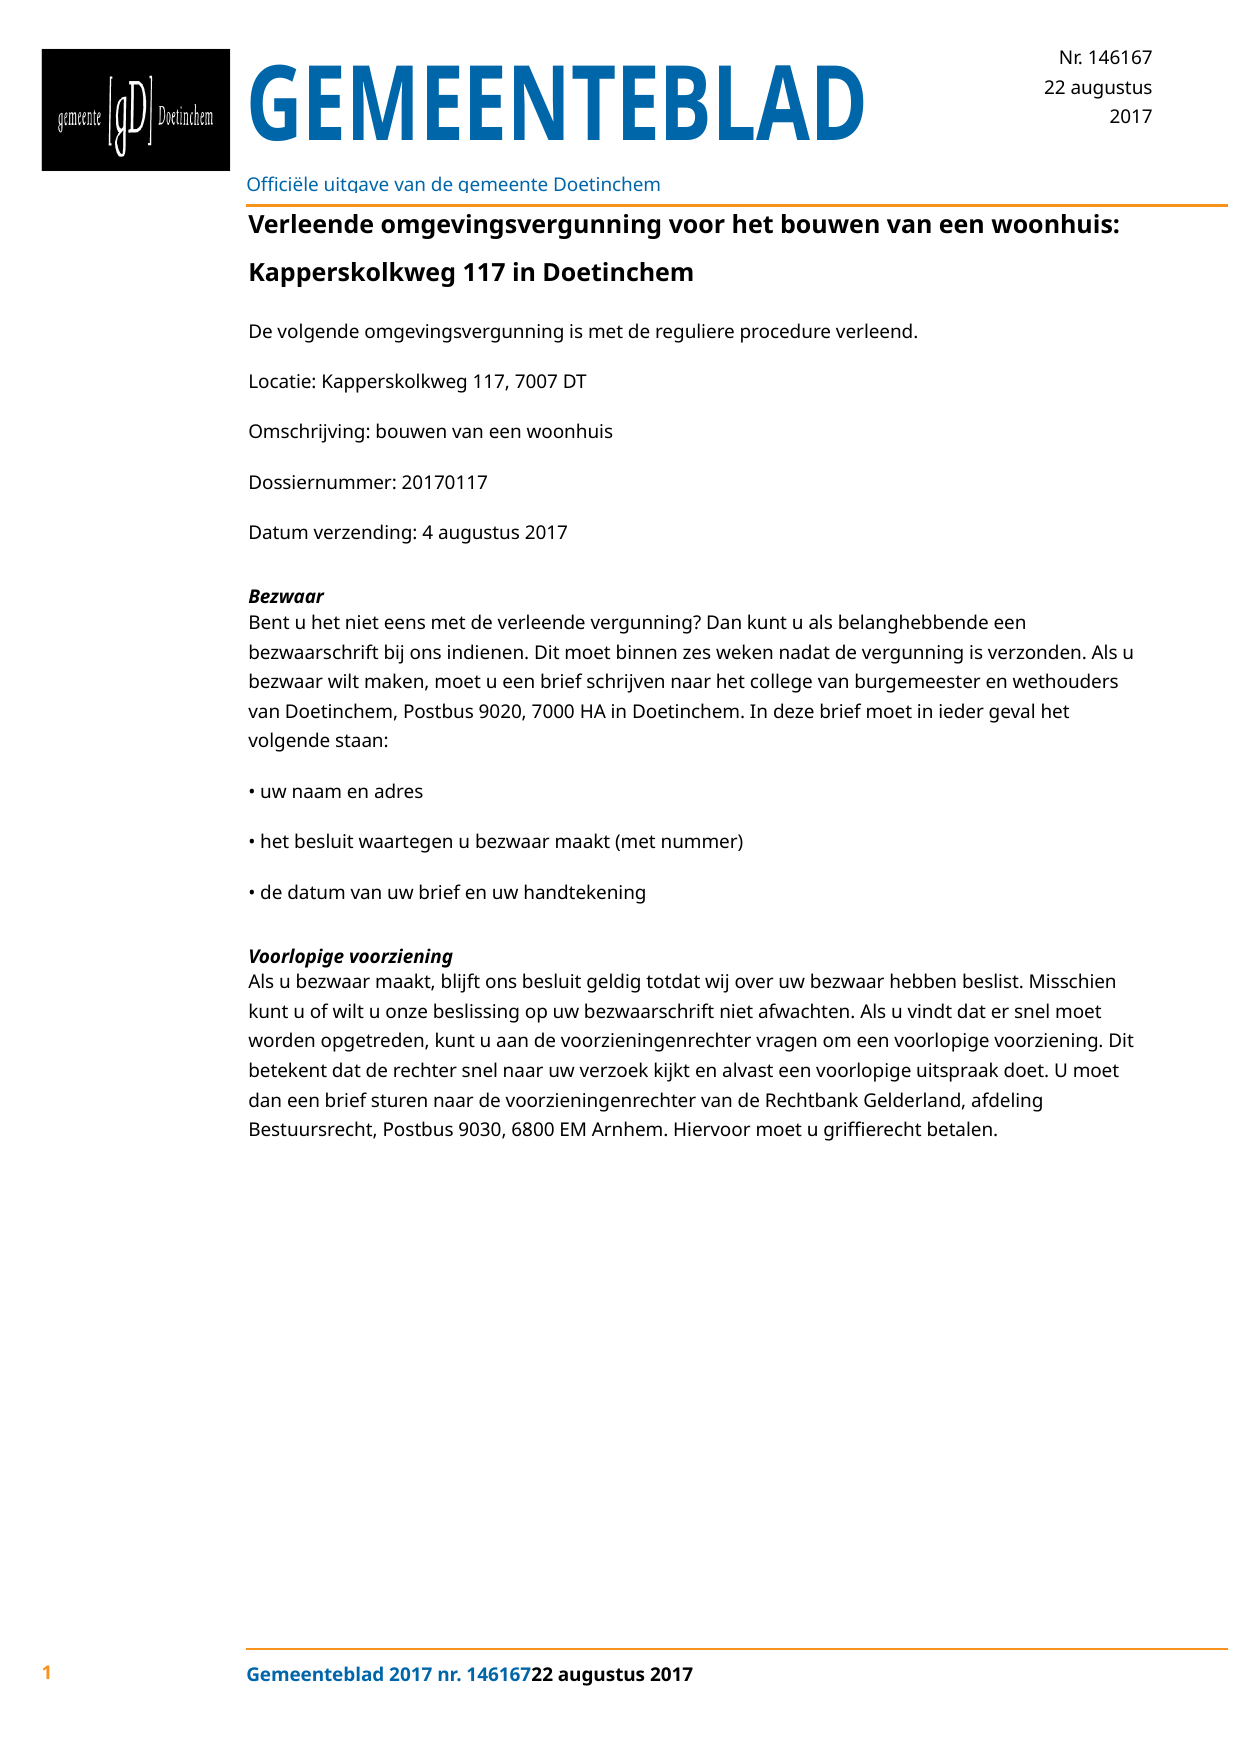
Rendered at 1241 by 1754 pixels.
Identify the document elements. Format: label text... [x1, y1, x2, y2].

text Bent u het niet eens met de verleende vergunning? Dan kunt u als belanghebbende een bezwaarschrift bij ons indienen. Dit moet binnen zes weken nadat de vergunning is verzonden. Als u bezwaar wilt maken, moet u een brief schrijven naar het college van burgemeester en wethouders van Doetinchem, Postbus 9020, 7000 HA in Doetinchem. In deze brief moet in ieder geval het volgende staan: [248, 609, 1152, 753]
text Bezwaar [248, 583, 1152, 609]
text De volgende omgevingsvergunning is met de reguliere procedure verleend. [248, 318, 1152, 344]
text Locatie: Kapperskolkweg 117, 7007 DT [248, 368, 1152, 394]
text Verleende omgevingsvergunning voor het bouwen van een woonhuis: Kapperskolkweg 117 in Doetinchem [248, 207, 1152, 288]
text Voorlopige voorziening [248, 943, 1152, 968]
text • de datum van uw brief en uw handtekening [248, 879, 1152, 904]
text Als u bezwaar maakt, blijft ons besluit geldig totdat wij over uw bezwaar hebben beslist. Misschien kunt u of wilt u onze beslissing op uw bezwaarschrift niet afwachten. Als u vindt dat er snel moet worden opgetreden, kunt u aan de voorzieningenrechter vragen om een voorlopige voorziening. Dit betekent dat de rechter snel naar uw verzoek kijkt en alvast een voorlopige uitspraak doet. U moet dan een brief sturen naar de voorzieningenrechter van de Rechtbank Gelderland, afdeling Bestuursrecht, Postbus 9030, 6800 EM Arnhem. Hiervoor moet u griffierecht betalen. [248, 968, 1152, 1142]
text Datum verzending: 4 augustus 2017 [248, 519, 1152, 545]
text Omschrijving: bouwen van een woonhuis [248, 419, 1152, 444]
text • uw naam en adres [248, 778, 1152, 804]
picture [41, 47, 231, 172]
text Dossiernummer: 20170117 [248, 469, 1152, 495]
text • het besluit waartegen u bezwaar maakt (met nummer) [248, 828, 1152, 854]
